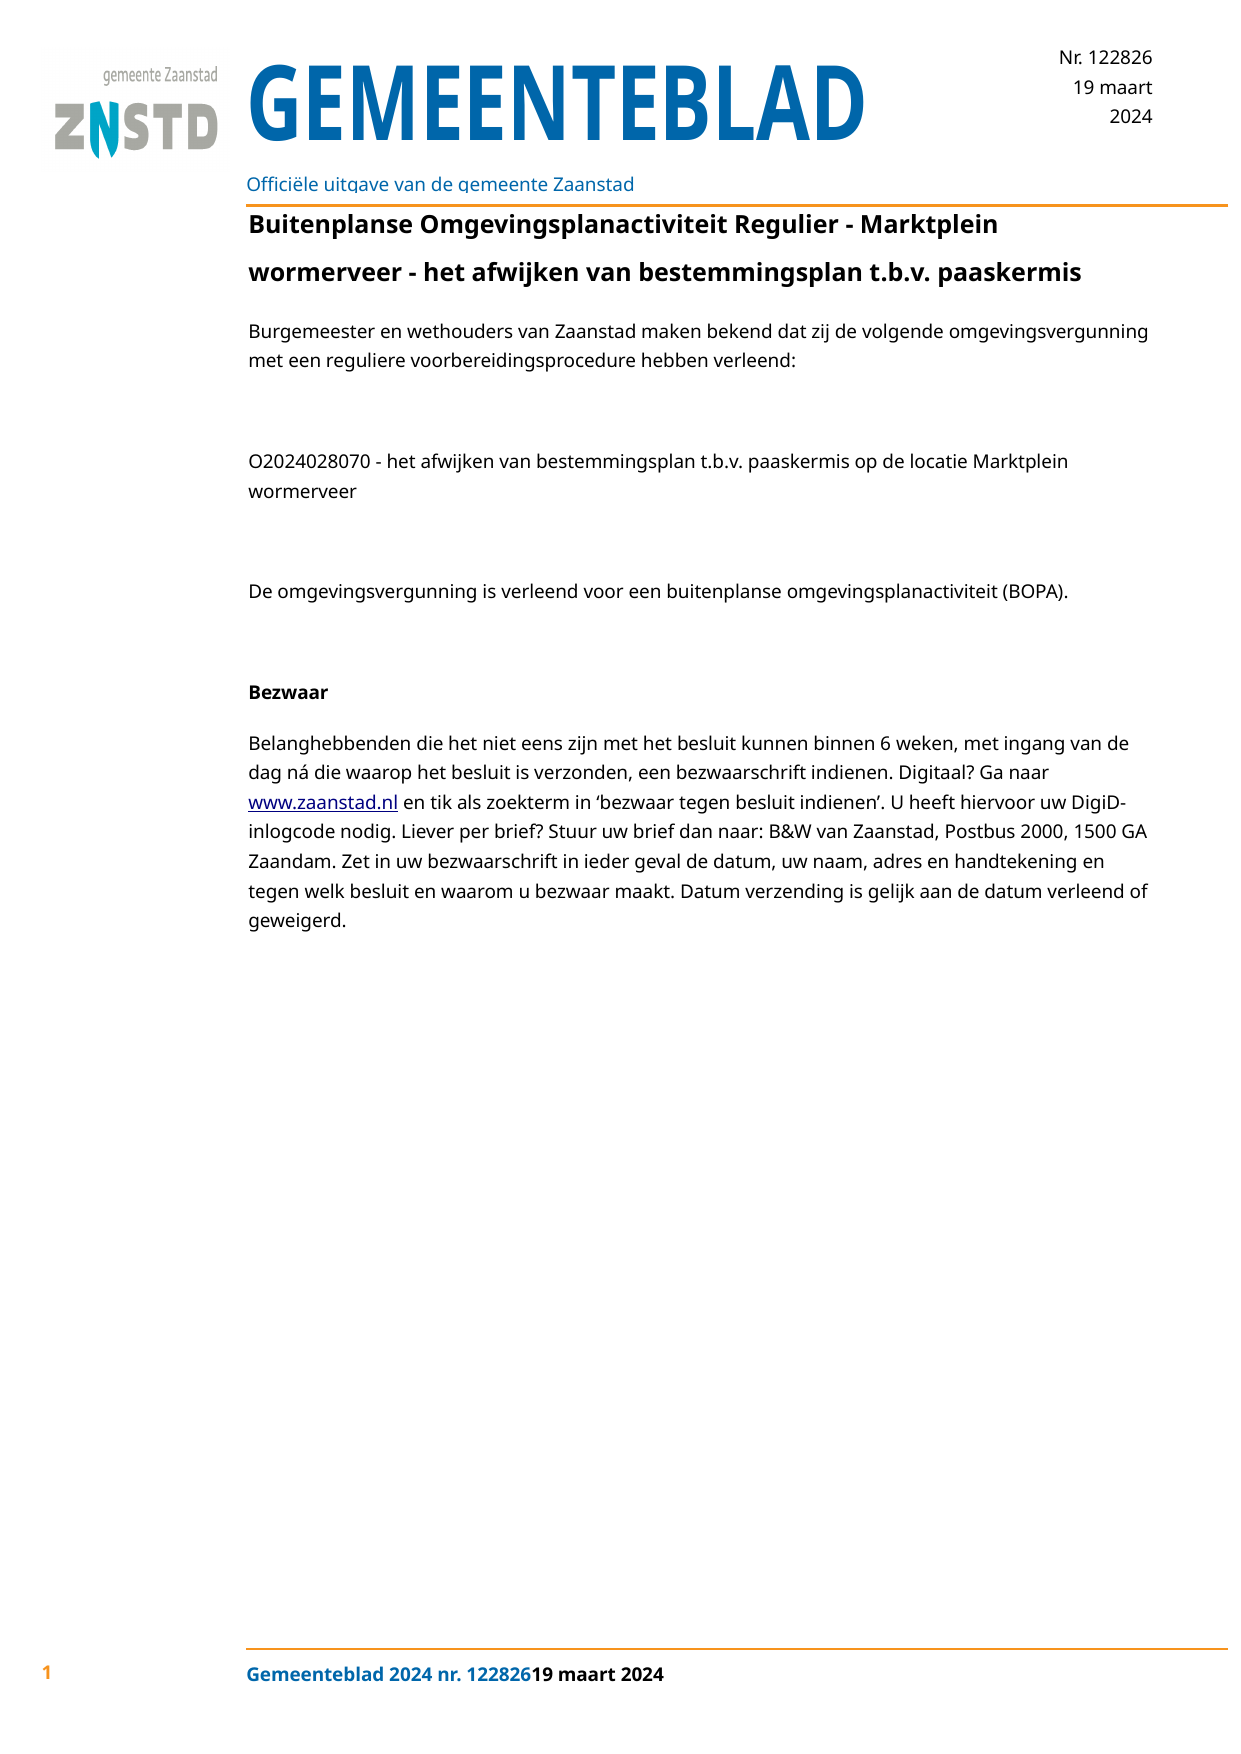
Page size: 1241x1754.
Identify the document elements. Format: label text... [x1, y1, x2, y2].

text Bezwaar [248, 679, 1152, 705]
picture [41, 47, 231, 172]
text Belanghebbenden die het niet eens zijn met het besluit kunnen binnen 6 weken, met ingang van de dag ná die waarop het besluit is verzonden, een bezwaarschrift indienen. Digitaal? Ga naar www.zaanstad.nl en tik als zoekterm in ‘bezwaar tegen besluit indienen’. U heeft hiervoor uw DigiD-inlogcode nodig. Liever per brief? Stuur uw brief dan naar: B&W van Zaanstad, Postbus 2000, 1500 GA Zaandam. Zet in uw bezwaarschrift in ieder geval de datum, uw naam, adres en handtekening en tegen welk besluit en waarom u bezwaar maakt. Datum verzending is gelijk aan de datum verleend of geweigerd. [248, 730, 1152, 933]
text O2024028070 - het afwijken van bestemmingsplan t.b.v. paaskermis op de locatie Marktplein wormerveer [248, 448, 1152, 504]
text De omgevingsvergunning is verleend voor een buitenplanse omgevingsplanactiviteit (BOPA). [248, 579, 1152, 604]
text Burgemeester en wethouders van Zaanstad maken bekend dat zij de volgende omgevingsvergunning met een reguliere voorbereidingsprocedure hebben verleend: [248, 318, 1152, 373]
text Buitenplanse Omgevingsplanactiviteit Regulier - Marktplein wormerveer - het afwijken van bestemmingsplan t.b.v. paaskermis [248, 207, 1152, 288]
